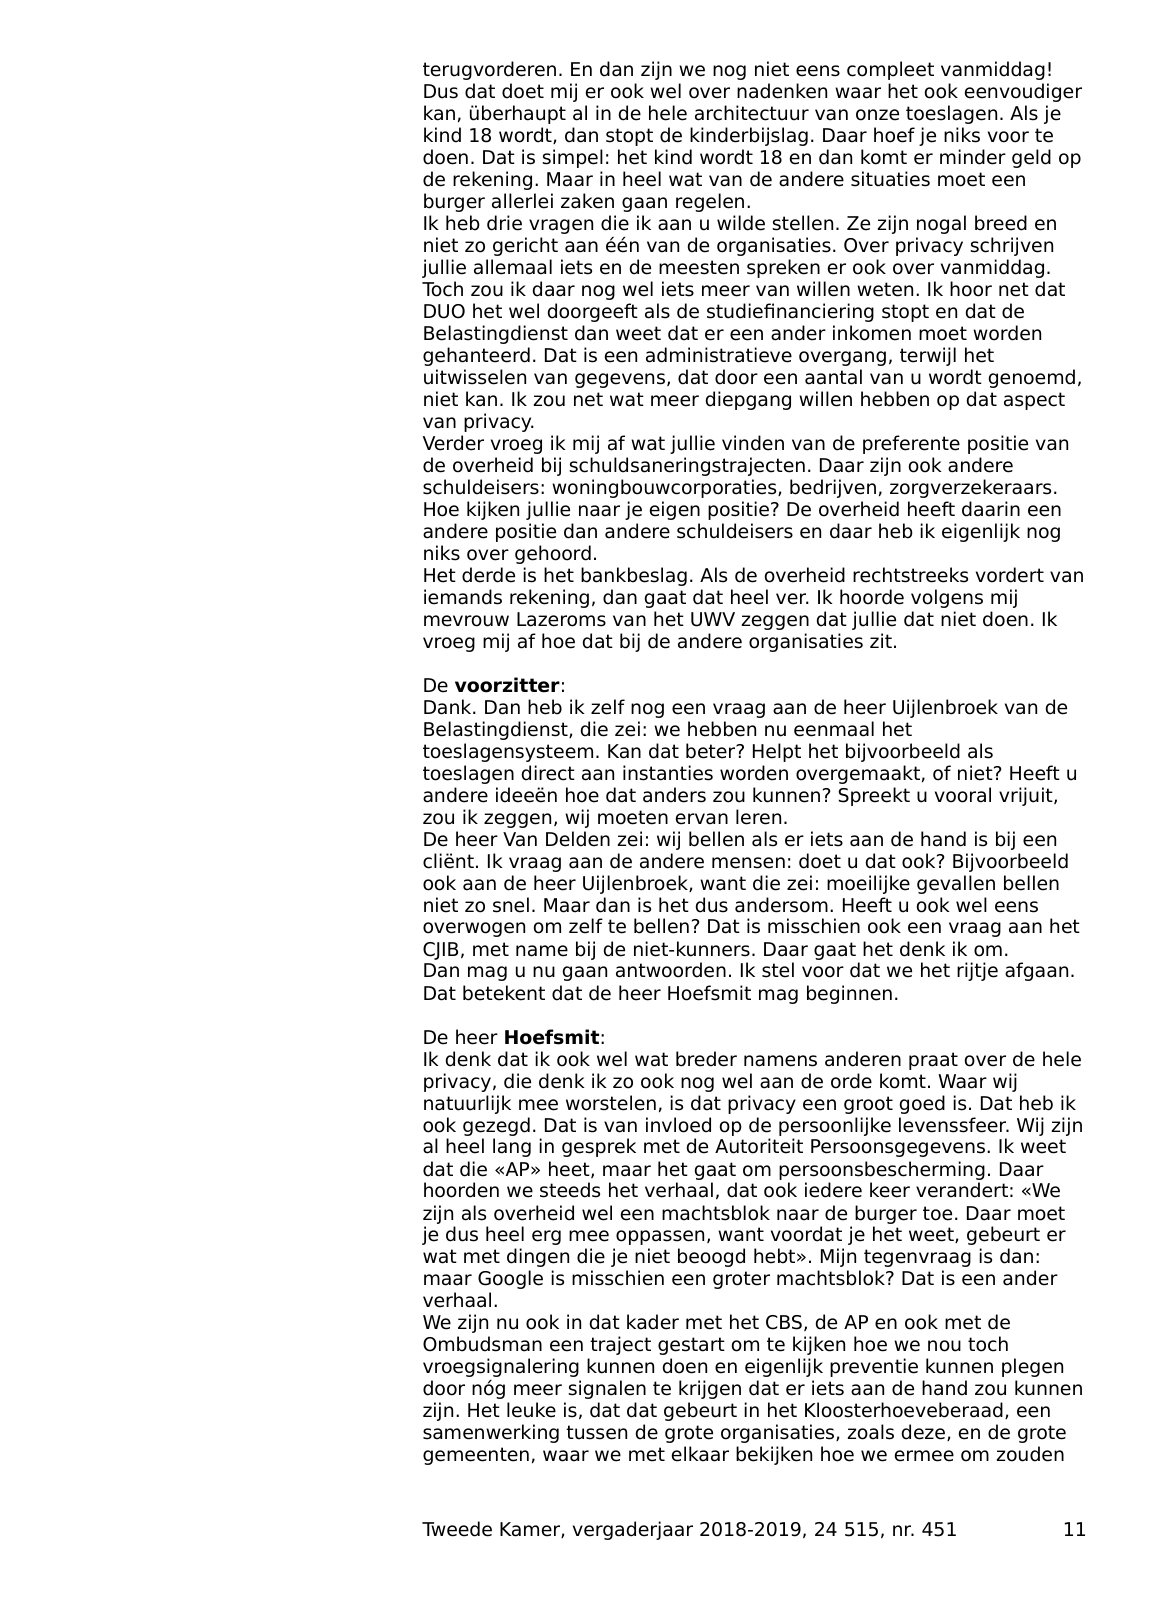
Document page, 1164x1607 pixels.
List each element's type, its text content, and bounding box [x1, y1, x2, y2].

text We zijn nu ook in dat kader met het CBS, de AP en ook met de Ombudsman een traject gestart om te kijken hoe we nou toch vroegsignalering kunnen doen en eigenlijk preventie kunnen plegen door nóg meer signalen te krijgen dat er iets aan de hand zou kunnen zijn. Het leuke is, dat dat gebeurt in het Kloosterhoeveberaad, een samenwerking tussen de grote organisaties, zoals deze, en de grote gemeenten, waar we met elkaar bekijken hoe we ermee om zouden [422, 1312, 1087, 1466]
text Dan mag u nu gaan antwoorden. Ik stel voor dat we het rijtje afgaan. Dat betekent dat de heer Hoefsmit mag beginnen. [422, 960, 1087, 1004]
text De voorzitter: [422, 675, 1087, 697]
text Dank. Dan heb ik zelf nog een vraag aan de heer Uijlenbroek van de Belastingdienst, die zei: we hebben nu eenmaal het toeslagensysteem. Kan dat beter? Helpt het bijvoorbeeld als toeslagen direct aan instanties worden overgemaakt, of niet? Heeft u andere ideeën hoe dat anders zou kunnen? Spreekt u vooral vrijuit, zou ik zeggen, wij moeten ervan leren. [422, 697, 1087, 828]
text Ik heb drie vragen die ik aan u wilde stellen. Ze zijn nogal breed en niet zo gericht aan één van de organisaties. Over privacy schrijven jullie allemaal iets en de meesten spreken er ook over vanmiddag. Toch zou ik daar nog wel iets meer van willen weten. Ik hoor net dat DUO het wel doorgeeft als de studiefinanciering stopt en dat de Belastingdienst dan weet dat er een ander inkomen moet worden gehanteerd. Dat is een administratieve overgang, terwijl het uitwisselen van gegevens, dat door een aantal van u wordt genoemd, niet kan. Ik zou net wat meer diepgang willen hebben op dat aspect van privacy. [422, 213, 1087, 433]
text De heer Hoefsmit: [422, 1027, 1087, 1048]
text De heer Van Delden zei: wij bellen als er iets aan de hand is bij een cliënt. Ik vraag aan de andere mensen: doet u dat ook? Bijvoorbeeld ook aan de heer Uijlenbroek, want die zei: moeilijke gevallen bellen niet zo snel. Maar dan is het dus andersom. Heeft u ook wel eens overwogen om zelf te bellen? Dat is misschien ook een vraag aan het CJIB, met name bij de niet-kunners. Daar gaat het denk ik om. [422, 828, 1087, 960]
text Het derde is het bankbeslag. Als de overheid rechtstreeks vordert van iemands rekening, dan gaat dat heel ver. Ik hoorde volgens mij mevrouw Lazeroms van het UWV zeggen dat jullie dat niet doen. Ik vroeg mij af hoe dat bij de andere organisaties zit. [422, 564, 1087, 652]
text Ik denk dat ik ook wel wat breder namens anderen praat over de hele privacy, die denk ik zo ook nog wel aan de orde komt. Waar wij natuurlijk mee worstelen, is dat privacy een groot goed is. Dat heb ik ook gezegd. Dat is van invloed op de persoonlijke levenssfeer. Wij zijn al heel lang in gesprek met de Autoriteit Persoonsgegevens. Ik weet dat die «AP» heet, maar het gaat om persoonsbescherming. Daar hoorden we steeds het verhaal, dat ook iedere keer verandert: «We zijn als overheid wel een machtsblok naar de burger toe. Daar moet je dus heel erg mee oppassen, want voordat je het weet, gebeurt er wat met dingen die je niet beoogd hebt». Mijn tegenvraag is dan: maar Google is misschien een groter machtsblok? Dat is een ander verhaal. [422, 1048, 1087, 1312]
text Verder vroeg ik mij af wat jullie vinden van de preferente positie van de overheid bij schuldsaneringstrajecten. Daar zijn ook andere schuldeisers: woningbouwcorporaties, bedrijven, zorgverzekeraars. Hoe kijken jullie naar je eigen positie? De overheid heeft daarin een andere positie dan andere schuldeisers en daar heb ik eigenlijk nog niks over gehoord. [422, 433, 1087, 564]
text terugvorderen. En dan zijn we nog niet eens compleet vanmiddag! Dus dat doet mij er ook wel over nadenken waar het ook eenvoudiger kan, überhaupt al in de hele architectuur van onze toeslagen. Als je kind 18 wordt, dan stopt de kinderbijslag. Daar hoef je niks voor te doen. Dat is simpel: het kind wordt 18 en dan komt er minder geld op de rekening. Maar in heel wat van de andere situaties moet een burger allerlei zaken gaan regelen. [422, 59, 1087, 213]
